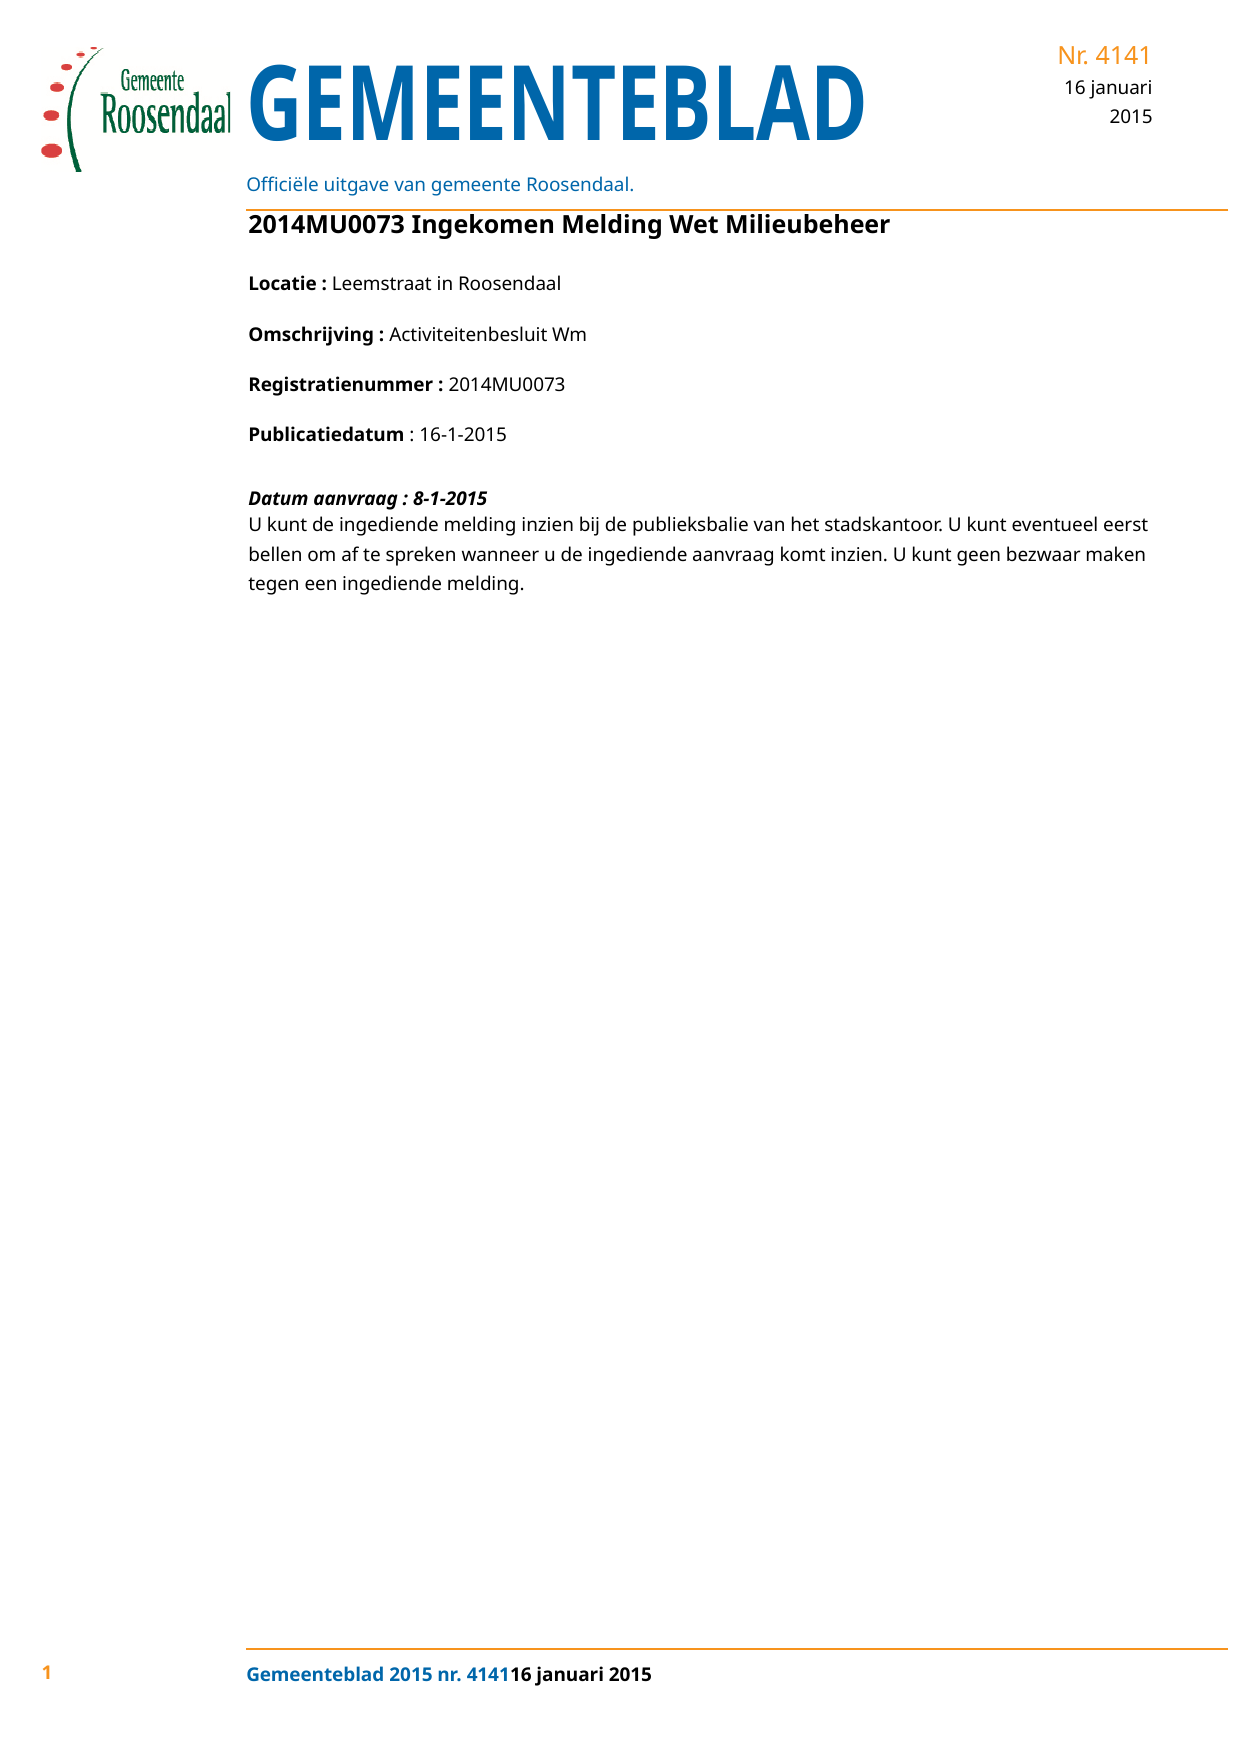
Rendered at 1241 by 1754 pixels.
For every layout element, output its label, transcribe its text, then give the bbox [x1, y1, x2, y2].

text Omschrijving : Activiteitenbesluit Wm [248, 321, 1152, 346]
text U kunt de ingediende melding inzien bij de publieksbalie van het stadskantoor. U kunt eventueel eerst bellen om af te spreken wanneer u de ingediende aanvraag komt inzien. U kunt geen bezwaar maken tegen een ingediende melding. [248, 511, 1152, 596]
picture [41, 47, 231, 172]
text Publicatiedatum : 16-1-2015 [248, 422, 1152, 447]
text 2014MU0073 Ingekomen Melding Wet Milieubeheer [248, 211, 1152, 241]
text Locatie : Leemstraat in Roosendaal [248, 270, 1152, 296]
text Registratienummer : 2014MU0073 [248, 371, 1152, 397]
text Datum aanvraag : 8-1-2015 [248, 486, 1152, 511]
